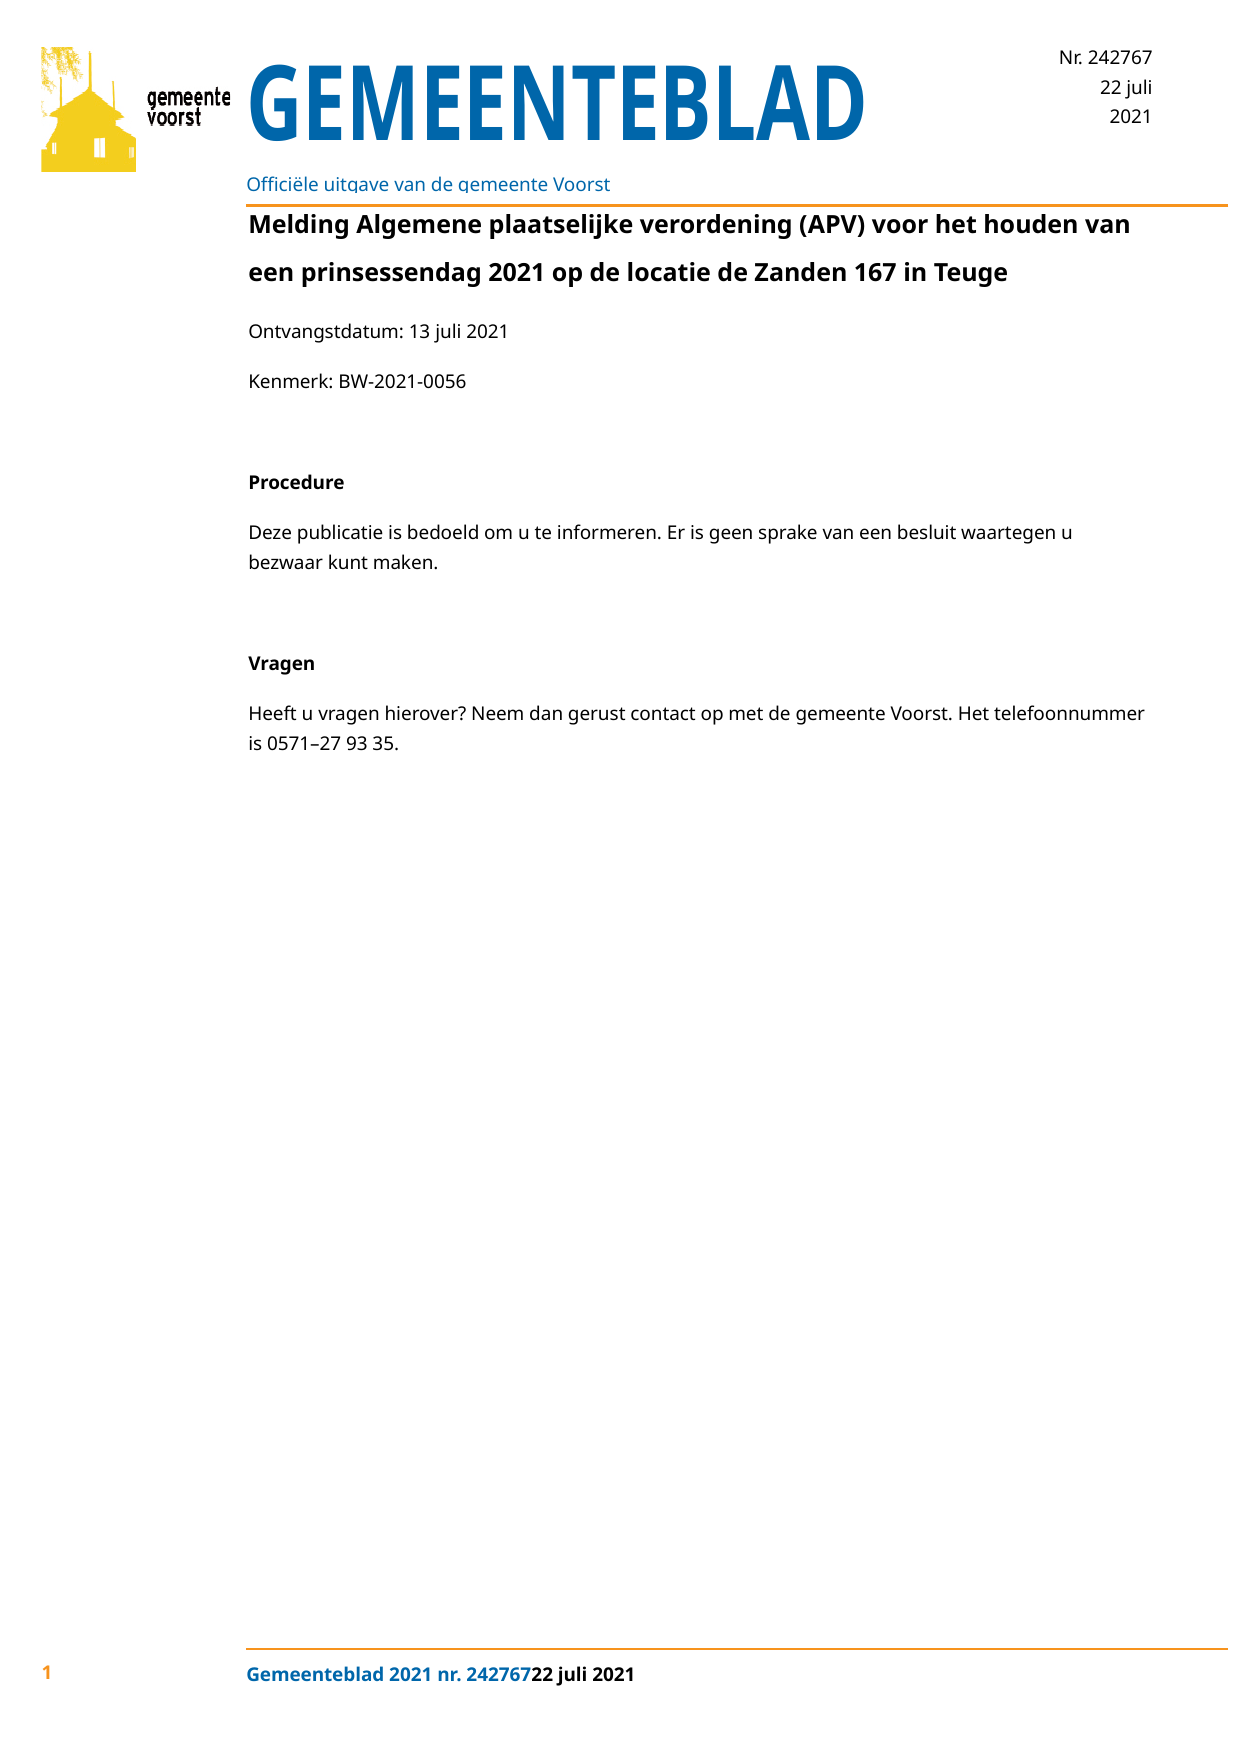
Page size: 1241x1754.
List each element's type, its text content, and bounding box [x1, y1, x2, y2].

text Kenmerk: BW-2021-0056 [248, 368, 1152, 394]
text Procedure [248, 469, 1152, 495]
text Ontvangstdatum: 13 juli 2021 [248, 318, 1152, 344]
text Heeft u vragen hierover? Neem dan gerust contact op met de gemeente Voorst. Het telefoonnummer is 0571–27 93 35. [248, 700, 1152, 756]
picture [41, 47, 231, 172]
text Vragen [248, 650, 1152, 676]
text Deze publicatie is bedoeld om u te informeren. Er is geen sprake van een besluit waartegen u bezwaar kunt maken. [248, 519, 1152, 575]
text Melding Algemene plaatselijke verordening (APV) voor het houden van een prinsessendag 2021 op de locatie de Zanden 167 in Teuge [248, 207, 1152, 288]
